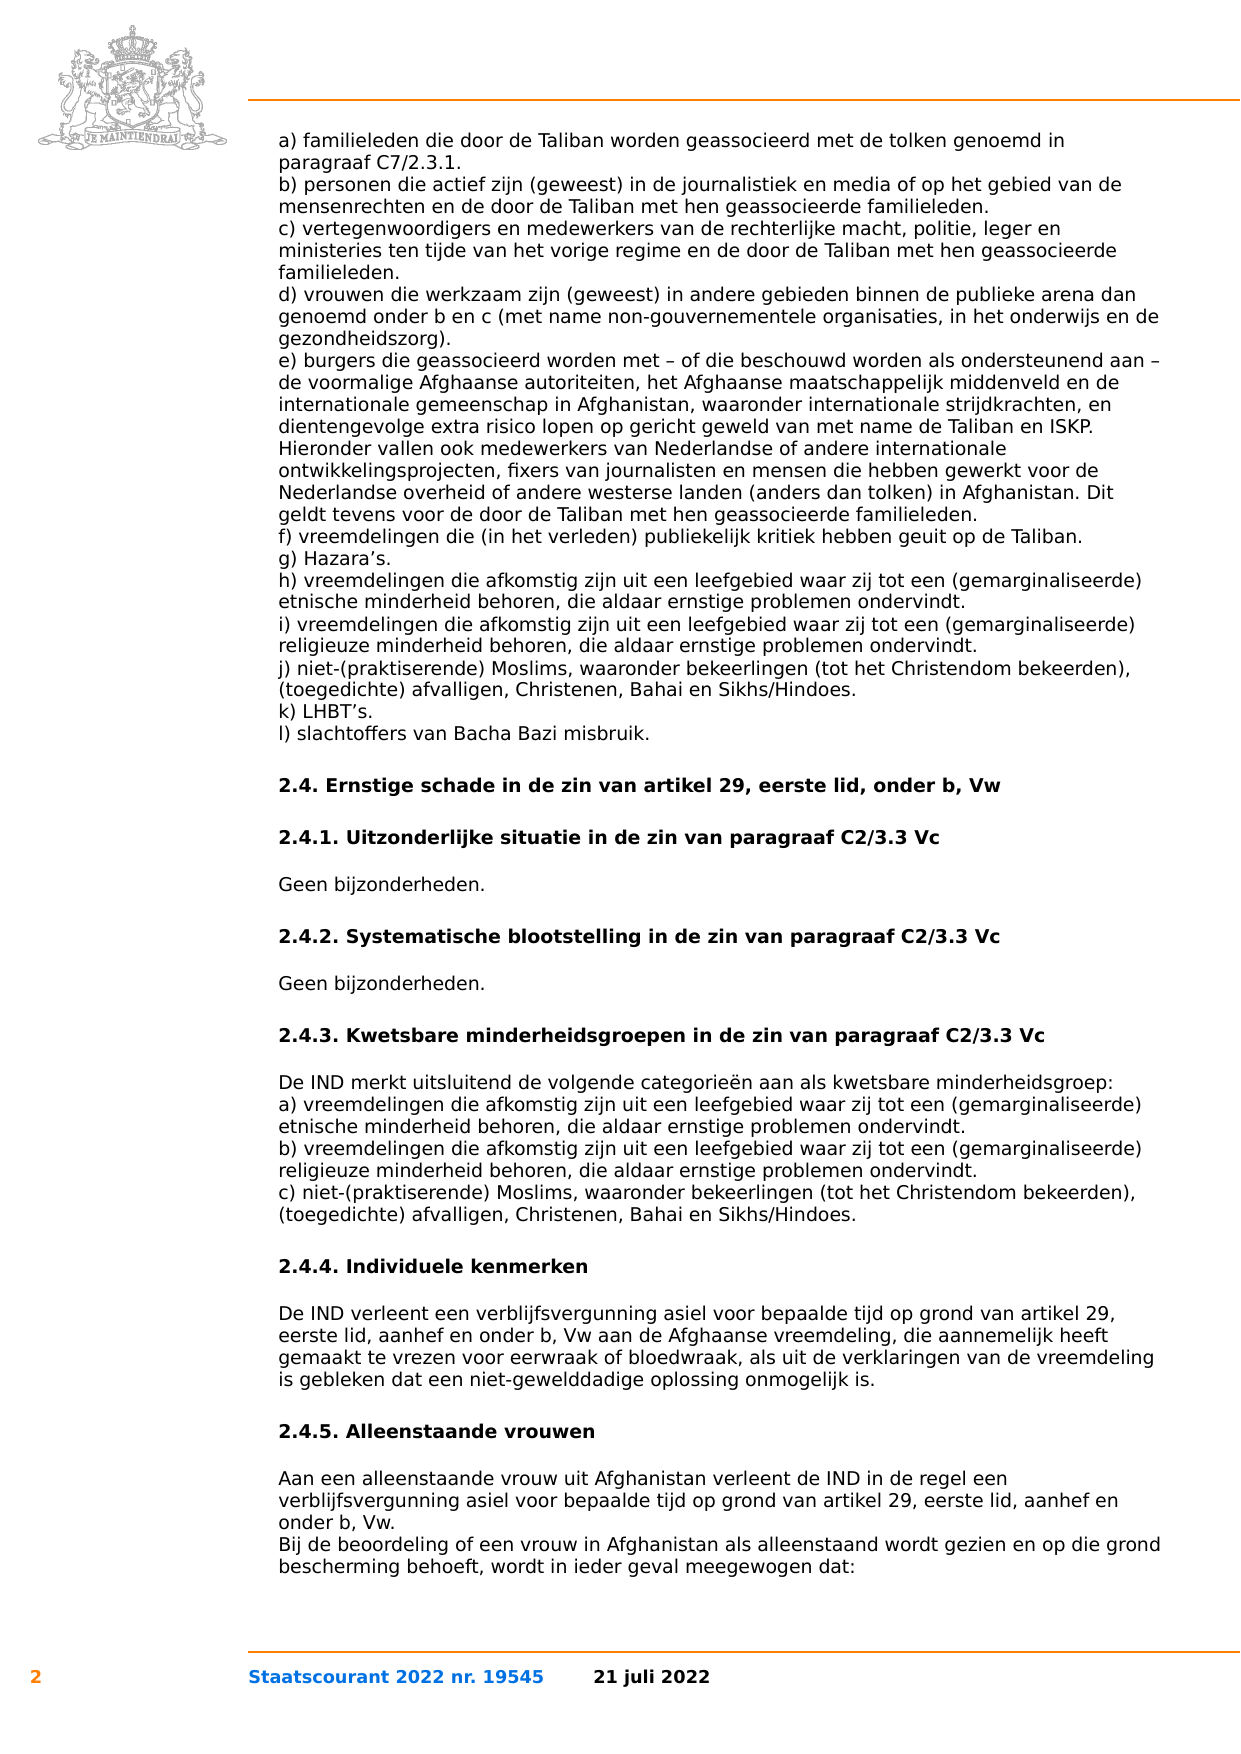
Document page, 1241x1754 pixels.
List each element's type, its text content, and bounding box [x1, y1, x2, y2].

text l) slachtoffers van Bacha Bazi misbruik. [278, 723, 1163, 745]
text Bij de beoordeling of een vrouw in Afghanistan als alleenstaand wordt gezien en op die grond bescherming behoeft, wordt in ieder geval meegewogen dat: [278, 1534, 1163, 1578]
picture [38, 25, 227, 150]
subtitle 2.4.4. Individuele kenmerken [278, 1256, 1163, 1278]
text h) vreemdelingen die afkomstig zijn uit een leefgebied waar zij tot een (gemarginaliseerde) etnische minderheid behoren, die aldaar ernstige problemen ondervindt. [278, 569, 1163, 613]
subtitle 2.4.5. Alleenstaande vrouwen [278, 1421, 1163, 1443]
text c) vertegenwoordigers en medewerkers van de rechterlijke macht, politie, leger en ministeries ten tijde van het vorige regime en de door de Taliban met hen geassocieerde familieleden. [278, 218, 1163, 284]
text De IND verleent een verblijfsvergunning asiel voor bepaalde tijd op grond van artikel 29, eerste lid, aanhef en onder b, Vw aan de Afghaanse vreemdeling, die aannemelijk heeft gemaakt te vrezen voor eerwraak of bloedwraak, als uit de verklaringen van de vreemdeling is gebleken dat een niet-gewelddadige oplossing onmogelijk is. [278, 1303, 1163, 1391]
text Aan een alleenstaande vrouw uit Afghanistan verleent de IND in de regel een verblijfsvergunning asiel voor bepaalde tijd op grond van artikel 29, eerste lid, aanhef en onder b, Vw. [278, 1468, 1163, 1534]
subtitle 2.4.3. Kwetsbare minderheidsgroepen in de zin van paragraaf C2/3.3 Vc [278, 1025, 1163, 1047]
text g) Hazara’s. [278, 547, 1163, 569]
text d) vrouwen die werkzaam zijn (geweest) in andere gebieden binnen de publieke arena dan genoemd onder b en c (met name non-gouvernementele organisaties, in het onderwijs en de gezondheidszorg). [278, 284, 1163, 350]
text De IND merkt uitsluitend de volgende categorieën aan als kwetsbare minderheidsgroep: [278, 1072, 1163, 1094]
subtitle 2.4. Ernstige schade in de zin van artikel 29, eerste lid, onder b, Vw [278, 775, 1163, 797]
text Geen bijzonderheden. [278, 874, 1163, 896]
subtitle 2.4.1. Uitzonderlijke situatie in de zin van paragraaf C2/3.3 Vc [278, 827, 1163, 849]
text i) vreemdelingen die afkomstig zijn uit een leefgebied waar zij tot een (gemarginaliseerde) religieuze minderheid behoren, die aldaar ernstige problemen ondervindt. [278, 613, 1163, 657]
text j) niet-(praktiserende) Moslims, waaronder bekeerlingen (tot het Christendom bekeerden), (toegedichte) afvalligen, Christenen, Bahai en Sikhs/Hindoes. [278, 657, 1163, 701]
subtitle 2.4.2. Systematische blootstelling in de zin van paragraaf C2/3.3 Vc [278, 926, 1163, 948]
text b) vreemdelingen die afkomstig zijn uit een leefgebied waar zij tot een (gemarginaliseerde) religieuze minderheid behoren, die aldaar ernstige problemen ondervindt. [278, 1138, 1163, 1182]
text f) vreemdelingen die (in het verleden) publiekelijk kritiek hebben geuit op de Taliban. [278, 526, 1163, 547]
text b) personen die actief zijn (geweest) in de journalistiek en media of op het gebied van de mensenrechten en de door de Taliban met hen geassocieerde familieleden. [278, 174, 1163, 218]
text a) vreemdelingen die afkomstig zijn uit een leefgebied waar zij tot een (gemarginaliseerde) etnische minderheid behoren, die aldaar ernstige problemen ondervindt. [278, 1094, 1163, 1138]
text e) burgers die geassocieerd worden met – of die beschouwd worden als ondersteunend aan – de voormalige Afghaanse autoriteiten, het Afghaanse maatschappelijk middenveld en de internationale gemeenschap in Afghanistan, waaronder internationale strijdkrachten, en dientengevolge extra risico lopen op gericht geweld van met name de Taliban en ISKP. Hieronder vallen ook medewerkers van Nederlandse of andere internationale ontwikkelingsprojecten, fixers van journalisten en mensen die hebben gewerkt voor de Nederlandse overheid of andere westerse landen (anders dan tolken) in Afghanistan. Dit geldt tevens voor de door de Taliban met hen geassocieerde familieleden. [278, 350, 1163, 526]
text a) familieleden die door de Taliban worden geassocieerd met de tolken genoemd in paragraaf C7/2.3.1. [278, 130, 1163, 174]
text k) LHBT’s. [278, 701, 1163, 723]
text Geen bijzonderheden. [278, 973, 1163, 995]
text c) niet-(praktiserende) Moslims, waaronder bekeerlingen (tot het Christendom bekeerden), (toegedichte) afvalligen, Christenen, Bahai en Sikhs/Hindoes. [278, 1182, 1163, 1226]
